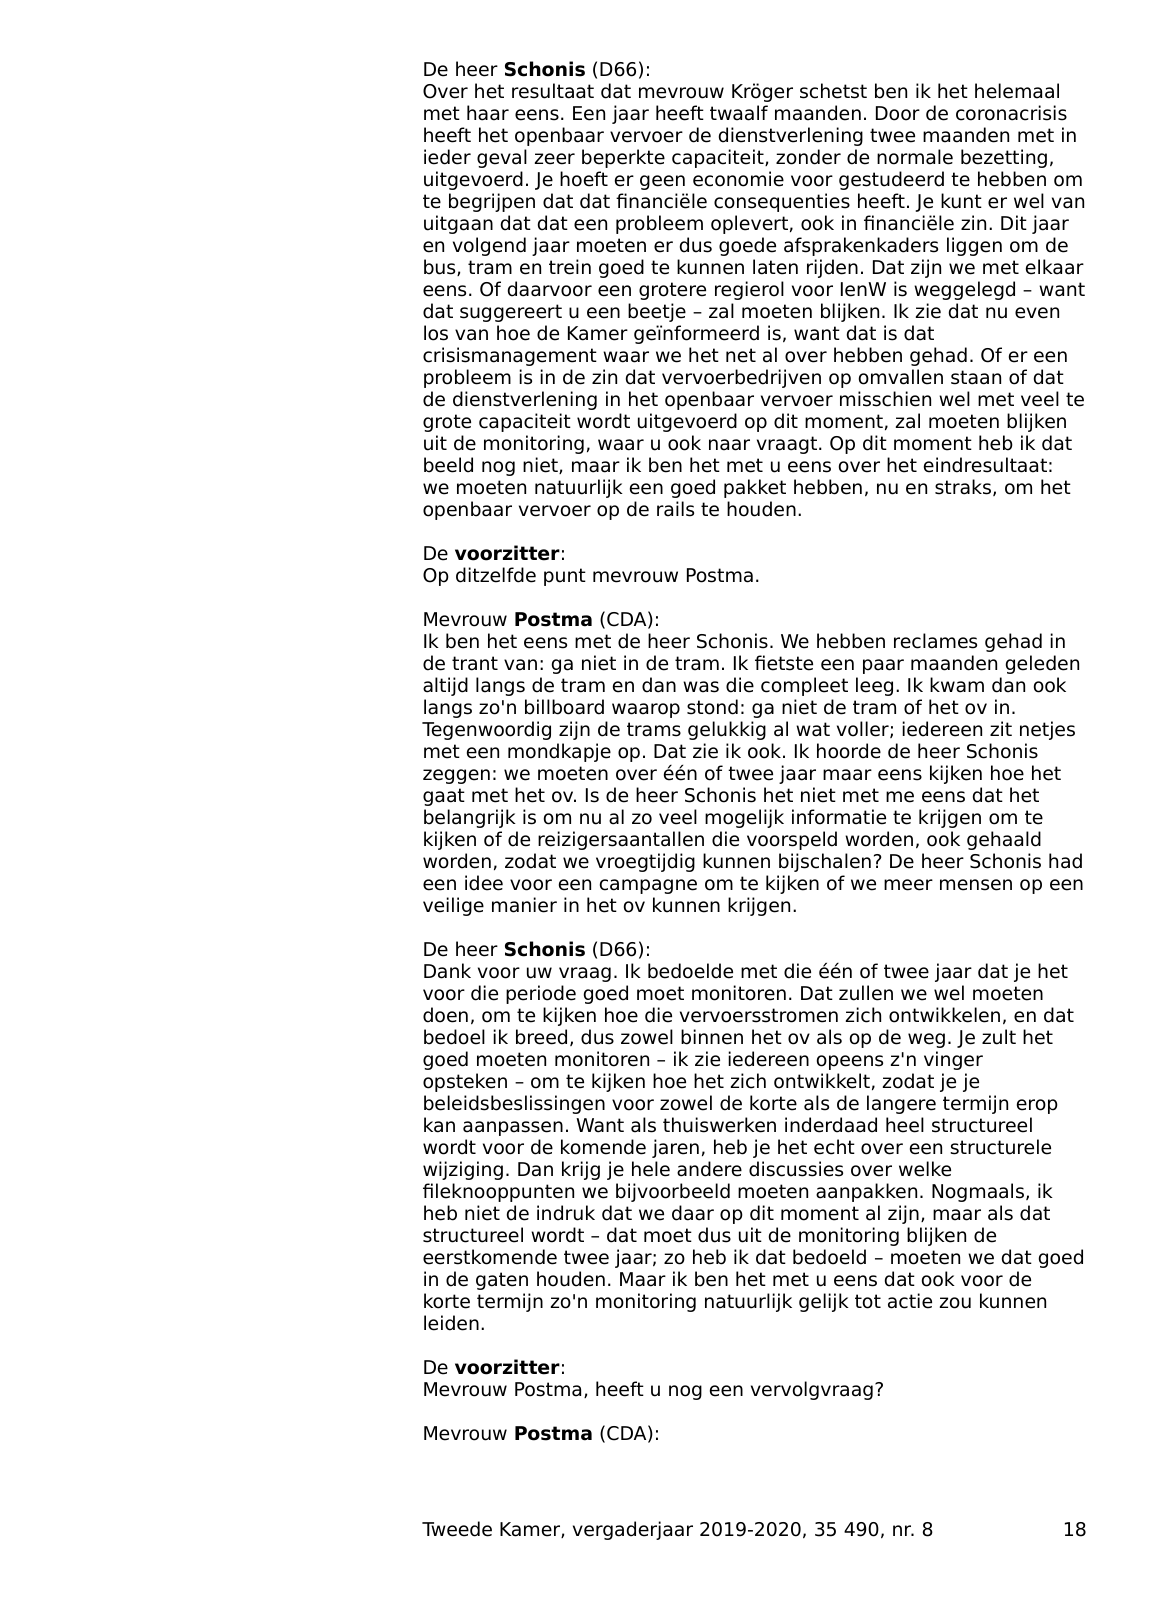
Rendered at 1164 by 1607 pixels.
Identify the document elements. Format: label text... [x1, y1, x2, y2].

text De heer Schonis (D66): [422, 939, 1087, 961]
text Ik ben het eens met de heer Schonis. We hebben reclames gehad in de trant van: ga niet in de tram. Ik fietste een paar maanden geleden altijd langs de tram en dan was die compleet leeg. Ik kwam dan ook langs zo'n billboard waarop stond: ga niet de tram of het ov in. Tegenwoordig zijn de trams gelukkig al wat voller; iedereen zit netjes met een mondkapje op. Dat zie ik ook. Ik hoorde de heer Schonis zeggen: we moeten over één of twee jaar maar eens kijken hoe het gaat met het ov. Is de heer Schonis het niet met me eens dat het belangrijk is om nu al zo veel mogelijk informatie te krijgen om te kijken of de reizigersaantallen die voorspeld worden, ook gehaald worden, zodat we vroegtijdig kunnen bijschalen? De heer Schonis had een idee voor een campagne om te kijken of we meer mensen op een veilige manier in het ov kunnen krijgen. [422, 631, 1087, 917]
text Dank voor uw vraag. Ik bedoelde met die één of twee jaar dat je het voor die periode goed moet monitoren. Dat zullen we wel moeten doen, om te kijken hoe die vervoersstromen zich ontwikkelen, en dat bedoel ik breed, dus zowel binnen het ov als op de weg. Je zult het goed moeten monitoren – ik zie iedereen opeens z'n vinger opsteken – om te kijken hoe het zich ontwikkelt, zodat je je beleidsbeslissingen voor zowel de korte als de langere termijn erop kan aanpassen. Want als thuiswerken inderdaad heel structureel wordt voor de komende jaren, heb je het echt over een structurele wijziging. Dan krijg je hele andere discussies over welke fileknooppunten we bijvoorbeeld moeten aanpakken. Nogmaals, ik heb niet de indruk dat we daar op dit moment al zijn, maar als dat structureel wordt – dat moet dus uit de monitoring blijken de eerstkomende twee jaar; zo heb ik dat bedoeld – moeten we dat goed in de gaten houden. Maar ik ben het met u eens dat ook voor de korte termijn zo'n monitoring natuurlijk gelijk tot actie zou kunnen leiden. [422, 961, 1087, 1334]
text Over het resultaat dat mevrouw Kröger schetst ben ik het helemaal met haar eens. Een jaar heeft twaalf maanden. Door de coronacrisis heeft het openbaar vervoer de dienstverlening twee maanden met in ieder geval zeer beperkte capaciteit, zonder de normale bezetting, uitgevoerd. Je hoeft er geen economie voor gestudeerd te hebben om te begrijpen dat dat financiële consequenties heeft. Je kunt er wel van uitgaan dat dat een probleem oplevert, ook in financiële zin. Dit jaar en volgend jaar moeten er dus goede afsprakenkaders liggen om de bus, tram en trein goed te kunnen laten rijden. Dat zijn we met elkaar eens. Of daarvoor een grotere regierol voor IenW is weggelegd – want dat suggereert u een beetje – zal moeten blijken. Ik zie dat nu even los van hoe de Kamer geïnformeerd is, want dat is dat crisismanagement waar we het net al over hebben gehad. Of er een probleem is in de zin dat vervoerbedrijven op omvallen staan of dat de dienstverlening in het openbaar vervoer misschien wel met veel te grote capaciteit wordt uitgevoerd op dit moment, zal moeten blijken uit de monitoring, waar u ook naar vraagt. Op dit moment heb ik dat beeld nog niet, maar ik ben het met u eens over het eindresultaat: we moeten natuurlijk een goed pakket hebben, nu en straks, om het openbaar vervoer op de rails te houden. [422, 81, 1087, 521]
text Mevrouw Postma (CDA): [422, 1423, 1087, 1445]
text De voorzitter: [422, 543, 1087, 565]
text Op ditzelfde punt mevrouw Postma. [422, 565, 1087, 587]
text Mevrouw Postma (CDA): [422, 609, 1087, 631]
text De heer Schonis (D66): [422, 59, 1087, 81]
text Mevrouw Postma, heeft u nog een vervolgvraag? [422, 1379, 1087, 1401]
text De voorzitter: [422, 1357, 1087, 1379]
